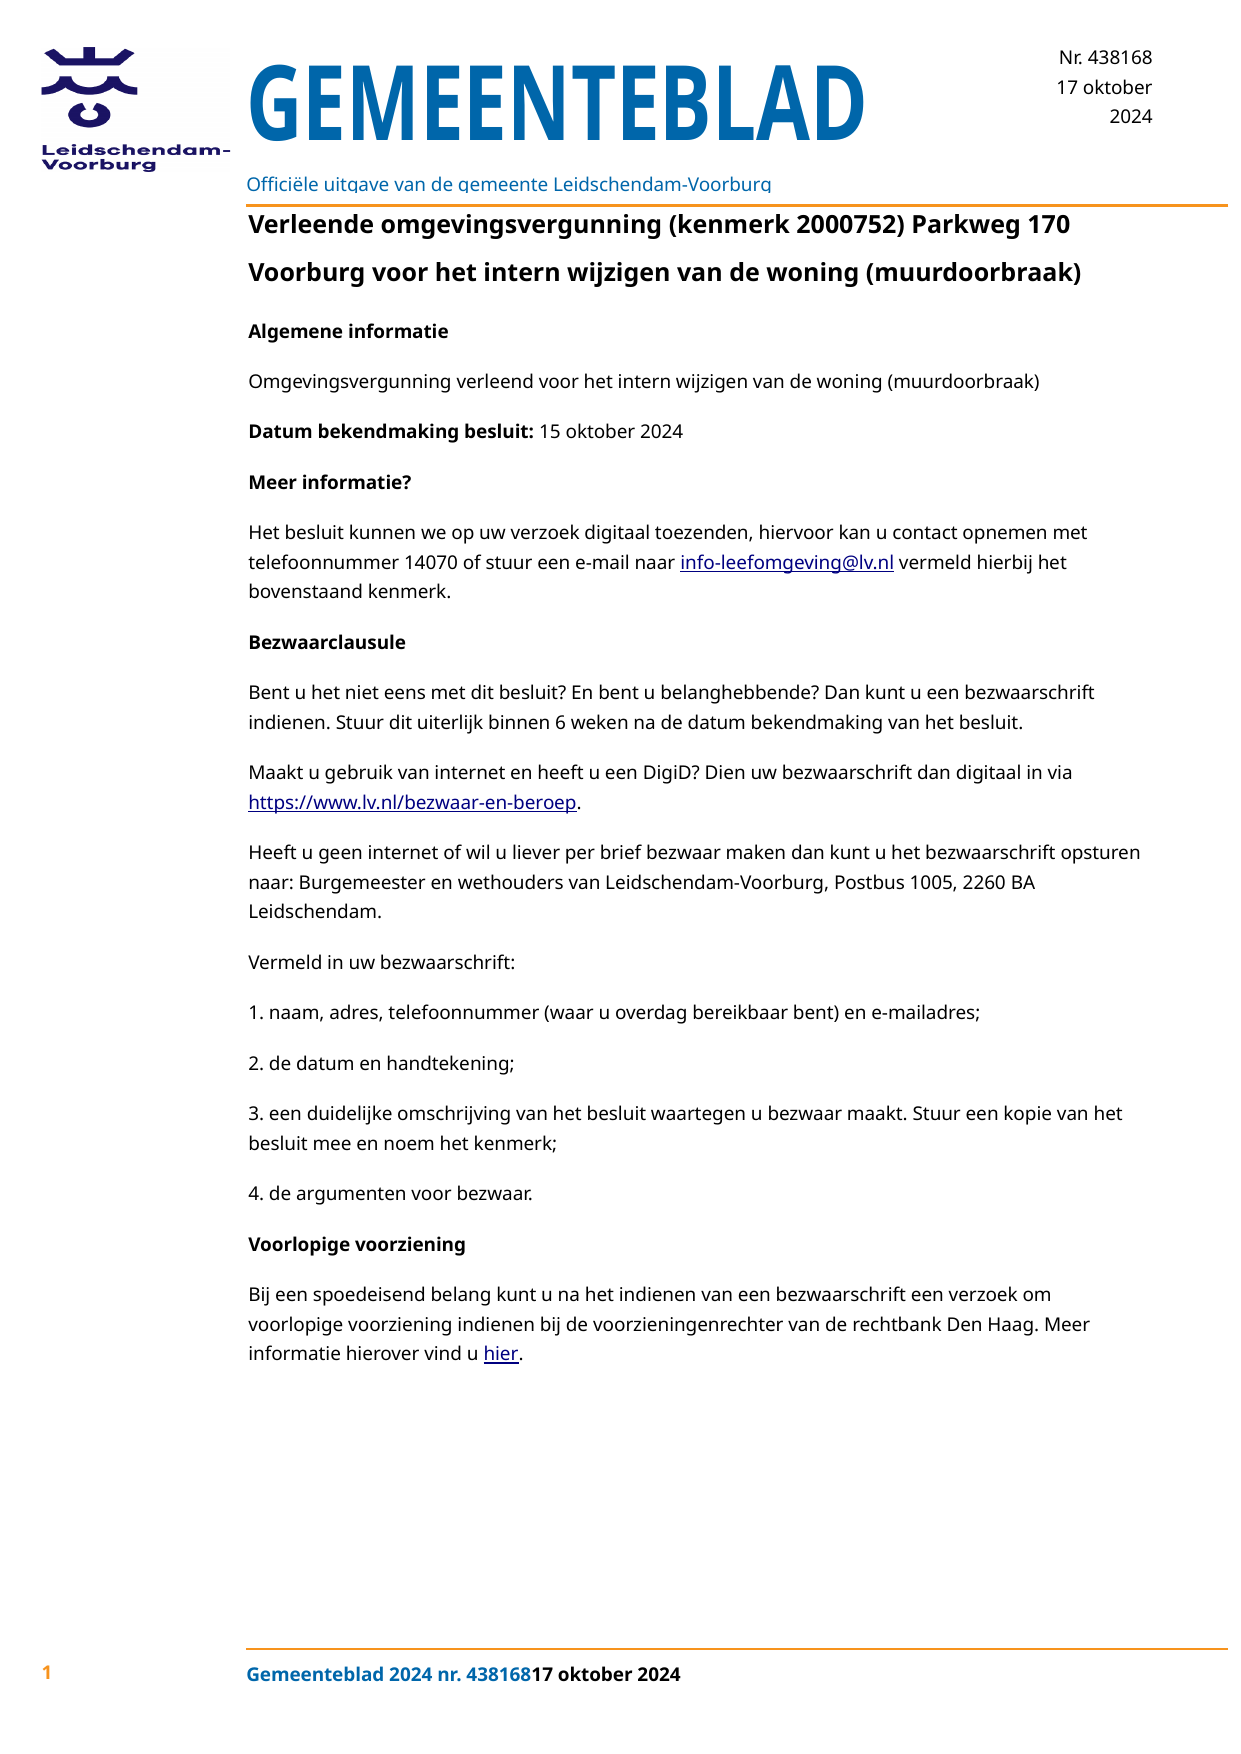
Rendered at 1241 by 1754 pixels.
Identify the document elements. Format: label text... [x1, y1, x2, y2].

text Datum bekendmaking besluit: 15 oktober 2024 [248, 419, 1152, 444]
text Het besluit kunnen we op uw verzoek digitaal toezenden, hiervoor kan u contact opnemen met telefoonnummer 14070 of stuur een e-mail naar info-leefomgeving@lv.nl vermeld hierbij het bovenstaand kenmerk. [248, 519, 1152, 604]
text 2. de datum en handtekening; [248, 1050, 1152, 1076]
text Voorlopige voorziening [248, 1231, 1152, 1257]
text 1. naam, adres, telefoonnummer (waar u overdag bereikbaar bent) en e-mailadres; [248, 999, 1152, 1025]
text Vermeld in uw bezwaarschrift: [248, 949, 1152, 975]
text Maakt u gebruik van internet en heeft u een DigiD? Dien uw bezwaarschrift dan digitaal in via https://www.lv.nl/bezwaar-en-beroep. [248, 759, 1152, 815]
picture [41, 47, 231, 172]
text 3. een duidelijke omschrijving van het besluit waartegen u bezwaar maakt. Stuur een kopie van het besluit mee en noem het kenmerk; [248, 1100, 1152, 1156]
text 4. de argumenten voor bezwaar. [248, 1180, 1152, 1206]
text Algemene informatie [248, 318, 1152, 344]
text Omgevingsvergunning verleend voor het intern wijzigen van de woning (muurdoorbraak) [248, 368, 1152, 394]
text Bent u het niet eens met dit besluit? En bent u belanghebbende? Dan kunt u een bezwaarschrift indienen. Stuur dit uiterlijk binnen 6 weken na de datum bekendmaking van het besluit. [248, 679, 1152, 735]
text Meer informatie? [248, 469, 1152, 495]
text Bezwaarclausule [248, 629, 1152, 655]
text Heeft u geen internet of wil u liever per brief bezwaar maken dan kunt u het bezwaarschrift opsturen naar: Burgemeester en wethouders van Leidschendam-Voorburg, Postbus 1005, 2260 BA Leidschendam. [248, 839, 1152, 924]
text Bij een spoedeisend belang kunt u na het indienen van een bezwaarschrift een verzoek om voorlopige voorziening indienen bij de voorzieningenrechter van de rechtbank Den Haag. Meer informatie hierover vind u hier. [248, 1281, 1152, 1366]
text Verleende omgevingsvergunning (kenmerk 2000752) Parkweg 170 Voorburg voor het intern wijzigen van de woning (muurdoorbraak) [248, 207, 1152, 288]
